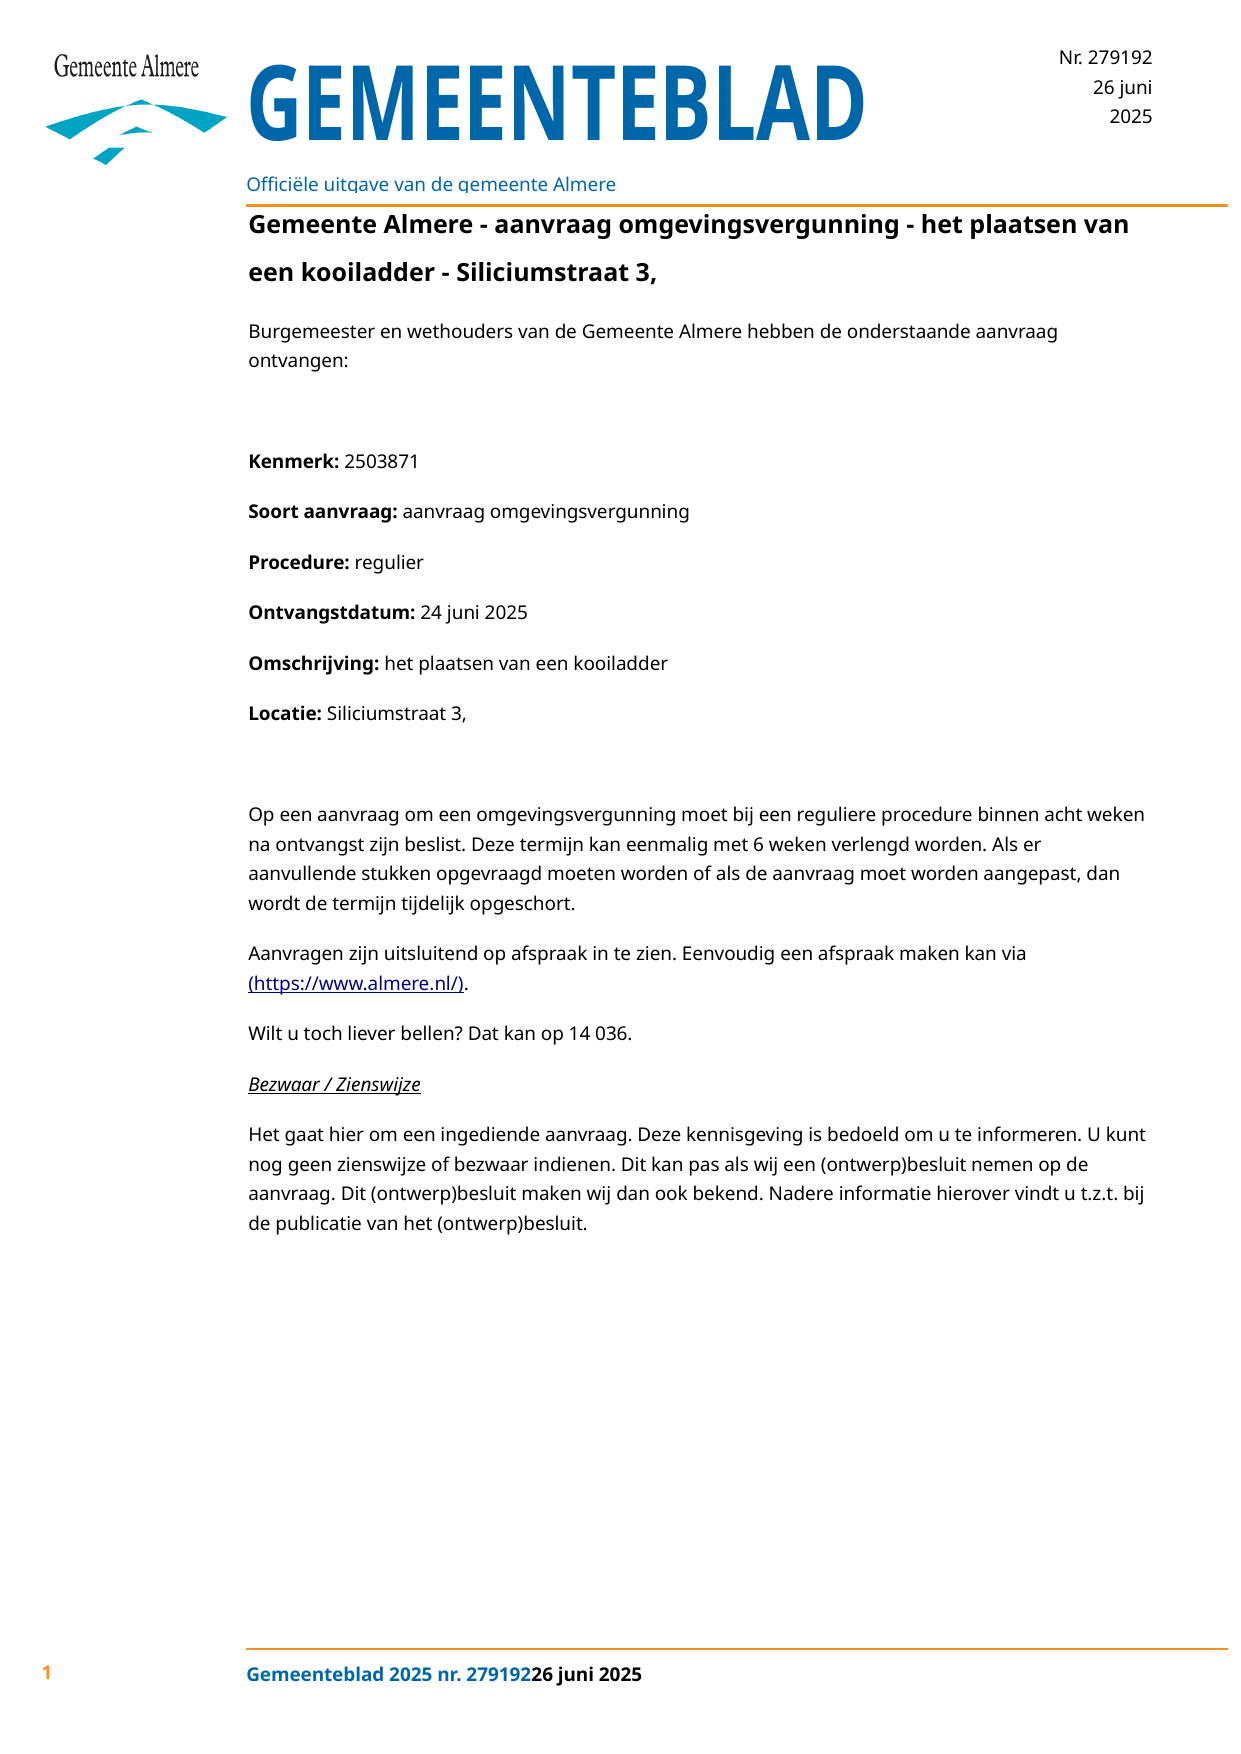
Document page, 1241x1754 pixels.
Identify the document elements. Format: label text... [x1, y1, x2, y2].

text Wilt u toch liever bellen? Dat kan op 14 036. [248, 1020, 1152, 1046]
text Aanvragen zijn uitsluitend op afspraak in te zien. Eenvoudig een afspraak maken kan via (https://www.almere.nl/). [248, 940, 1152, 996]
text Ontvangstdatum: 24 juni 2025 [248, 599, 1152, 625]
text Op een aanvraag om een omgevingsvergunning moet bij een reguliere procedure binnen acht weken na ontvangst zijn beslist. Deze termijn kan eenmalig met 6 weken verlengd worden. Als er aanvullende stukken opgevraagd moeten worden of als de aanvraag moet worden aangepast, dan wordt de termijn tijdelijk opgeschort. [248, 801, 1152, 916]
picture [41, 47, 231, 172]
text Procedure: regulier [248, 549, 1152, 575]
text Soort aanvraag: aanvraag omgevingsvergunning [248, 499, 1152, 524]
text Gemeente Almere - aanvraag omgevingsvergunning - het plaatsen van een kooiladder - Siliciumstraat 3, [248, 207, 1152, 288]
text Burgemeester en wethouders van de Gemeente Almere hebben de onderstaande aanvraag ontvangen: [248, 318, 1152, 373]
text Bezwaar / Zienswijze [248, 1071, 1152, 1097]
text Kenmerk: 2503871 [248, 448, 1152, 474]
text Het gaat hier om een ingediende aanvraag. Deze kennisgeving is bedoeld om u te informeren. U kunt nog geen zienswijze of bezwaar indienen. Dit kan pas als wij een (ontwerp)besluit nemen op de aanvraag. Dit (ontwerp)besluit maken wij dan ook bekend. Nadere informatie hierover vindt u t.z.t. bij de publicatie van het (ontwerp)besluit. [248, 1121, 1152, 1236]
text Omschrijving: het plaatsen van een kooiladder [248, 650, 1152, 676]
text Locatie: Siliciumstraat 3, [248, 700, 1152, 726]
